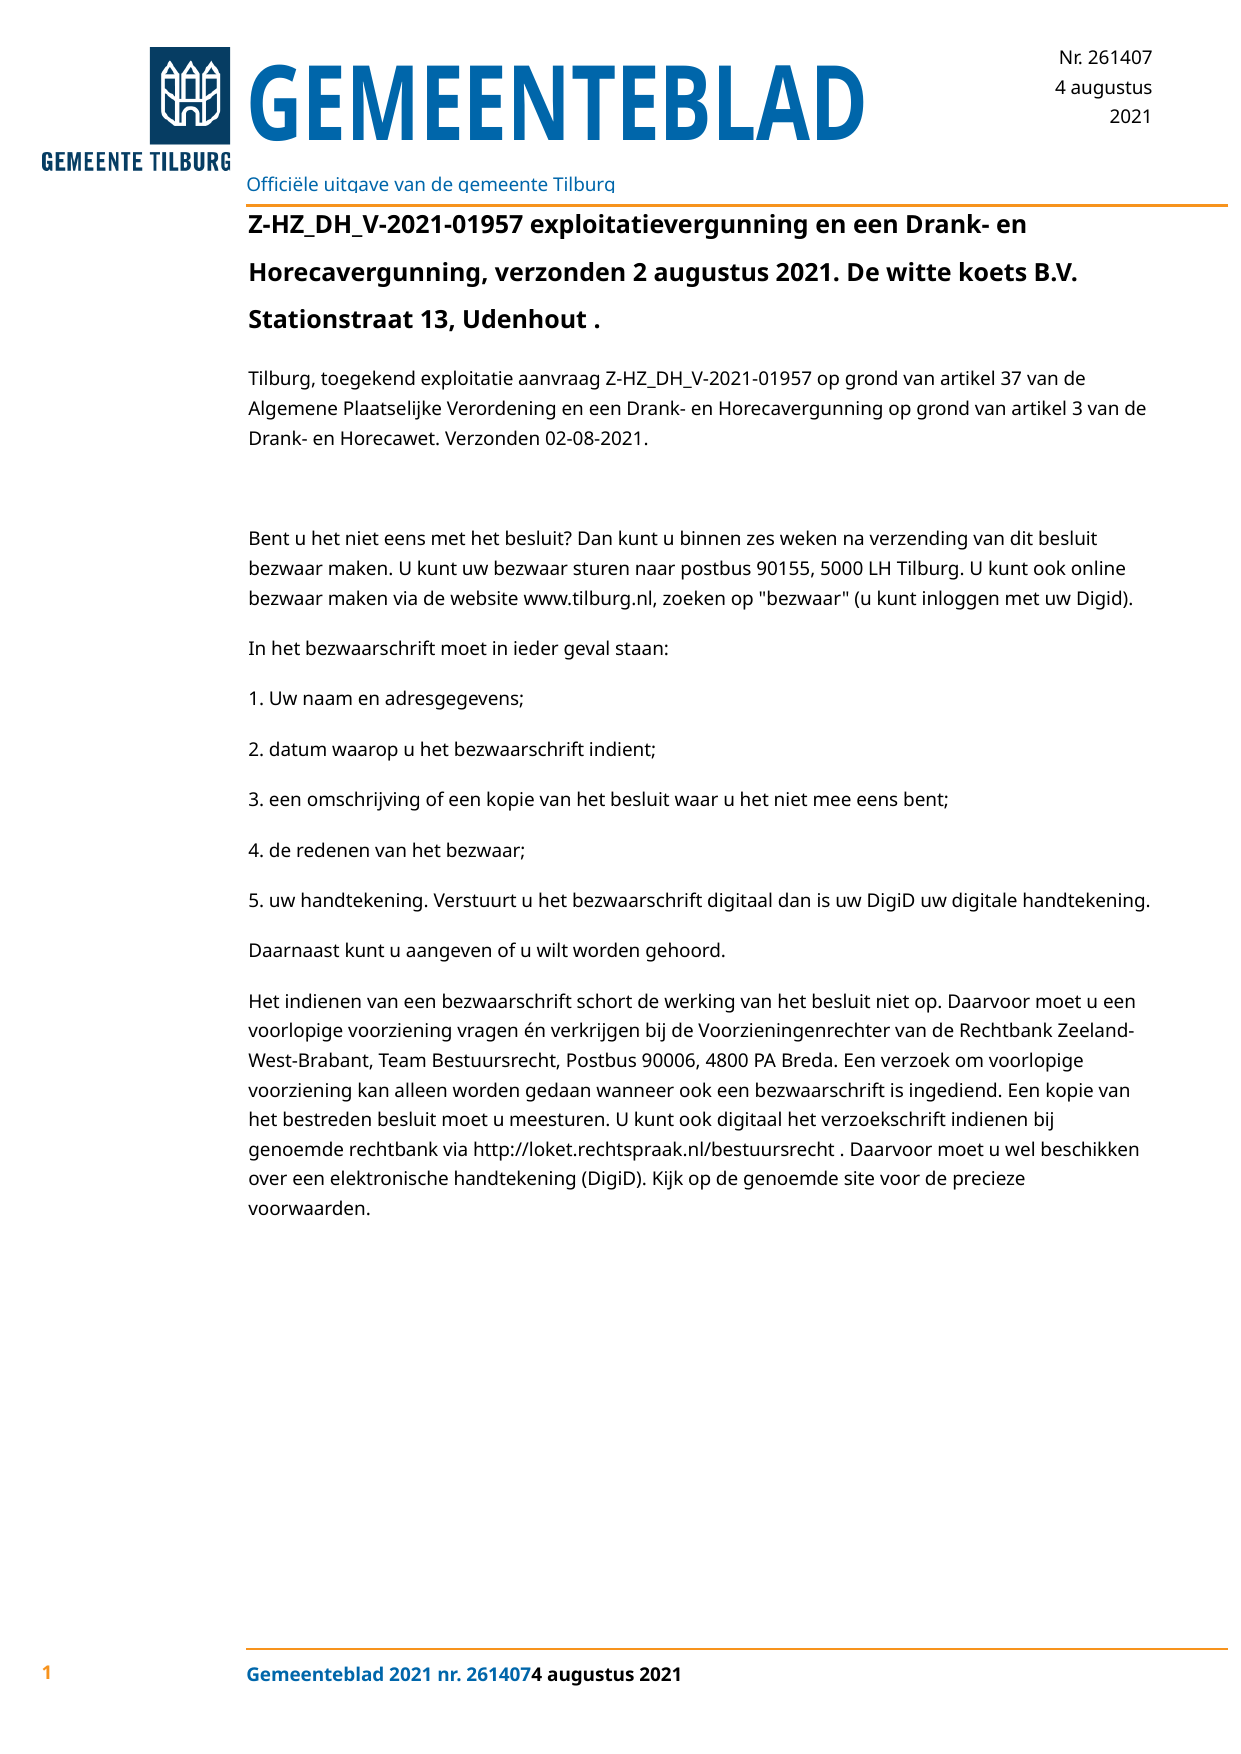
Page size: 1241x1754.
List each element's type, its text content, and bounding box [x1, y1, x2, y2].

text 3. een omschrijving of een kopie van het besluit waar u het niet mee eens bent; [248, 786, 1152, 812]
text 5. uw handtekening. Verstuurt u het bezwaarschrift digitaal dan is uw DigiD uw digitale handtekening. [248, 887, 1152, 913]
text Z-HZ_DH_V-2021-01957 exploitatievergunning en een Drank- en Horecavergunning, verzonden 2 augustus 2021. De witte koets B.V. Stationstraat 13, Udenhout . [248, 207, 1152, 336]
text 2. datum waarop u het bezwaarschrift indient; [248, 736, 1152, 762]
text Bent u het niet eens met het besluit? Dan kunt u binnen zes weken na verzending van dit besluit bezwaar maken. U kunt uw bezwaar sturen naar postbus 90155, 5000 LH Tilburg. U kunt ook online bezwaar maken via de website www.tilburg.nl, zoeken op "bezwaar" (u kunt inloggen met uw Digid). [248, 526, 1152, 610]
text 1. Uw naam en adresgegevens; [248, 686, 1152, 711]
text Tilburg, toegekend exploitatie aanvraag Z-HZ_DH_V-2021-01957 op grond van artikel 37 van de Algemene Plaatselijke Verordening en een Drank- en Horecavergunning op grond van artikel 3 van de Drank- en Horecawet. Verzonden 02-08-2021. [248, 366, 1152, 450]
text In het bezwaarschrift moet in ieder geval staan: [248, 635, 1152, 661]
picture [41, 47, 231, 172]
text Daarnaast kunt u aangeven of u wilt worden gehoord. [248, 938, 1152, 963]
text Het indienen van een bezwaarschrift schort de werking van het besluit niet op. Daarvoor moet u een voorlopige voorziening vragen én verkrijgen bij de Voorzieningenrechter van de Rechtbank Zeeland-West-Brabant, Team Bestuursrecht, Postbus 90006, 4800 PA Breda. Een verzoek om voorlopige voorziening kan alleen worden gedaan wanneer ook een bezwaarschrift is ingediend. Een kopie van het bestreden besluit moet u meesturen. U kunt ook digitaal het verzoekschrift indienen bij genoemde rechtbank via http://loket.rechtspraak.nl/bestuursrecht . Daarvoor moet u wel beschikken over een elektronische handtekening (DigiD). Kijk op de genoemde site voor de precieze voorwaarden. [248, 988, 1152, 1221]
text 4. de redenen van het bezwaar; [248, 837, 1152, 862]
